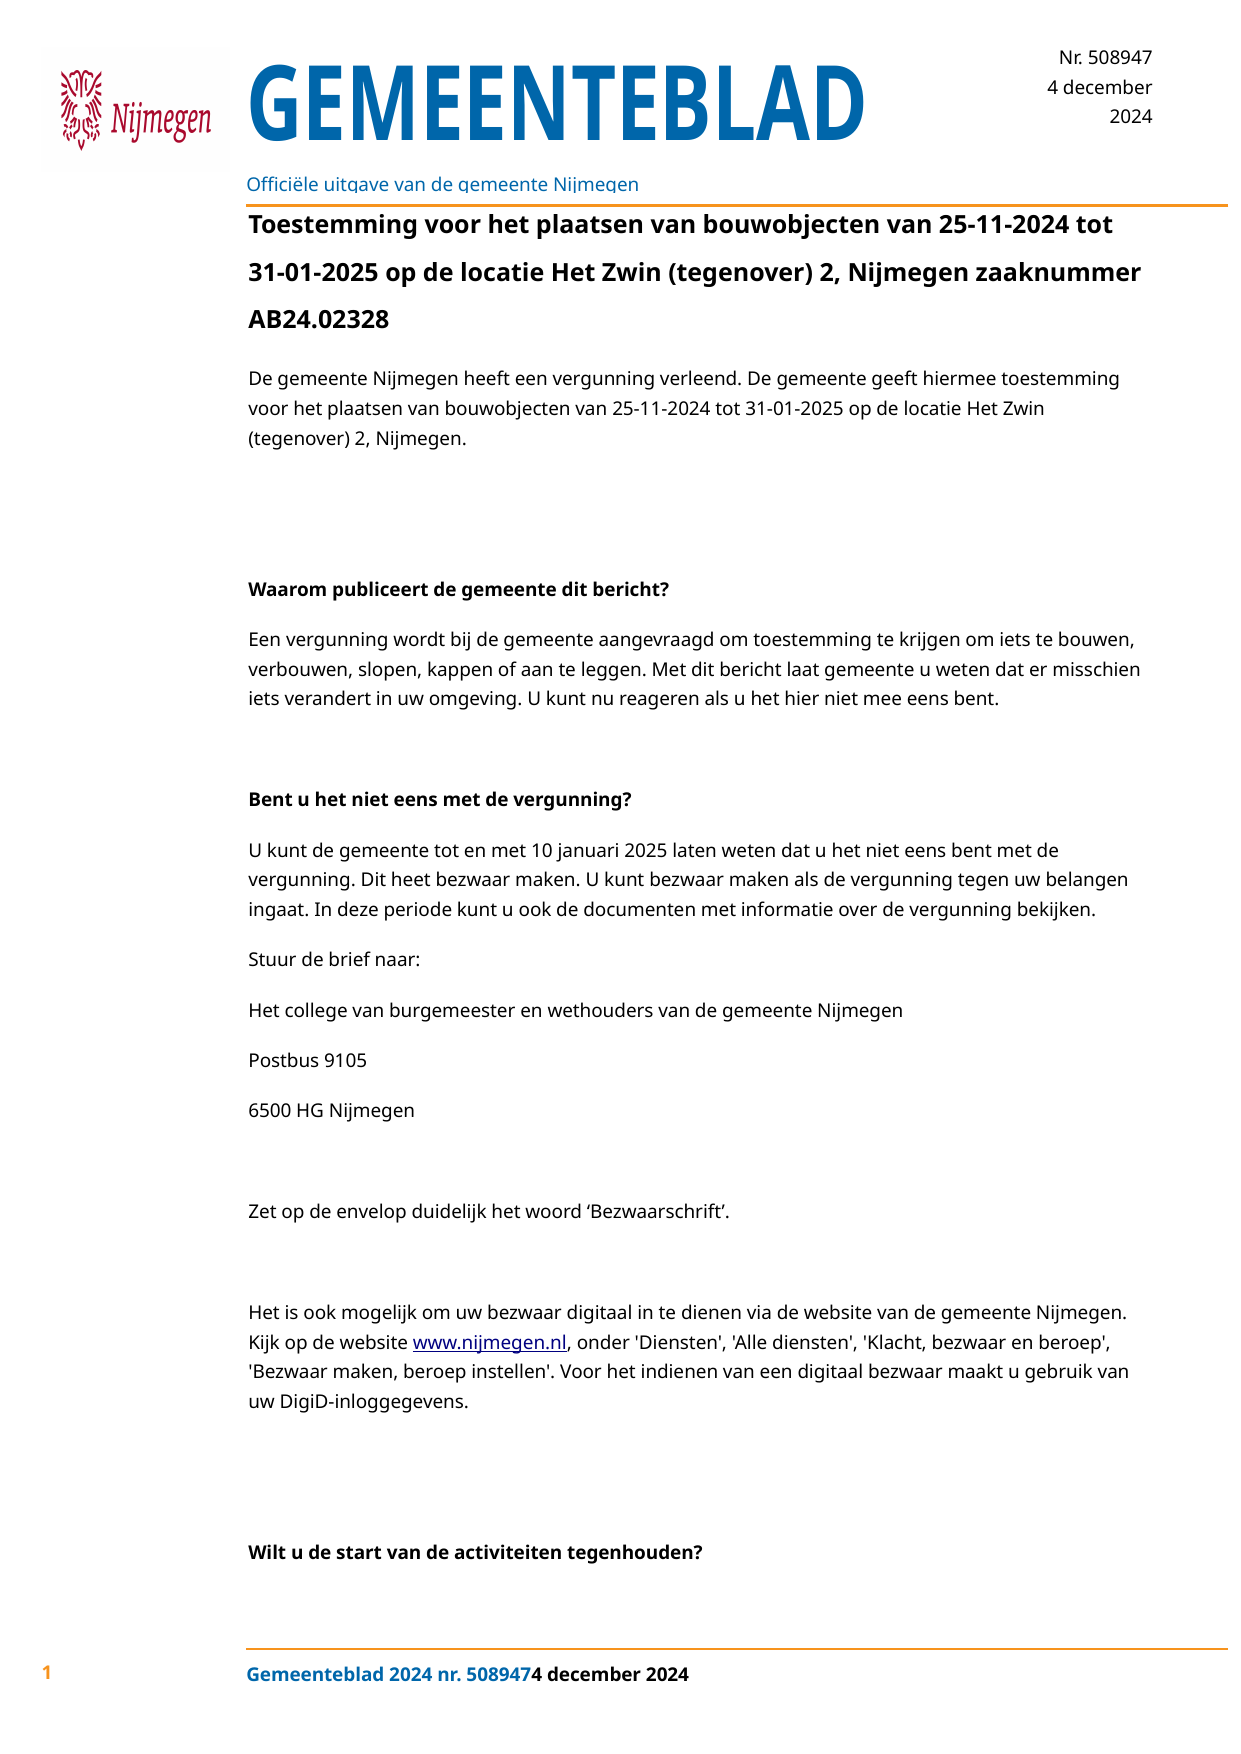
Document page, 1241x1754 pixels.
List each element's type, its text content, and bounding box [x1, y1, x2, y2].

text De gemeente Nijmegen heeft een vergunning verleend. De gemeente geeft hiermee toestemming voor het plaatsen van bouwobjecten van 25-11-2024 tot 31-01-2025 op de locatie Het Zwin (tegenover) 2, Nijmegen. [248, 366, 1152, 450]
text Waarom publiceert de gemeente dit bericht? [248, 576, 1152, 602]
text Het college van burgemeester en wethouders van de gemeente Nijmegen [248, 997, 1152, 1022]
text Zet op de envelop duidelijk het woord ‘Bezwaarschrift’. [248, 1198, 1152, 1224]
text Het is ook mogelijk om uw bezwaar digitaal in te dienen via de website van de gemeente Nijmegen. Kijk op de website www.nijmegen.nl, onder 'Diensten', 'Alle diensten', 'Klacht, bezwaar en beroep', 'Bezwaar maken, beroep instellen'. Voor het indienen van een digitaal bezwaar maakt u gebruik van uw DigiD-inloggegevens. [248, 1299, 1152, 1414]
text Een vergunning wordt bij de gemeente aangevraagd om toestemming te krijgen om iets te bouwen, verbouwen, slopen, kappen of aan te leggen. Met dit bericht laat gemeente u weten dat er misschien iets verandert in uw omgeving. U kunt nu reageren als u het hier niet mee eens bent. [248, 626, 1152, 711]
text Bent u het niet eens met de vergunning? [248, 786, 1152, 812]
text Toestemming voor het plaatsen van bouwobjecten van 25-11-2024 tot 31-01-2025 op de locatie Het Zwin (tegenover) 2, Nijmegen zaaknummer AB24.02328 [248, 207, 1152, 336]
text U kunt de gemeente tot en met 10 januari 2025 laten weten dat u het niet eens bent met de vergunning. Dit heet bezwaar maken. U kunt bezwaar maken als de vergunning tegen uw belangen ingaat. In deze periode kunt u ook de documenten met informatie over de vergunning bekijken. [248, 837, 1152, 922]
text 6500 HG Nijmegen [248, 1098, 1152, 1123]
picture [41, 47, 231, 172]
text Stuur de brief naar: [248, 946, 1152, 972]
text Wilt u de start van de activiteiten tegenhouden? [248, 1539, 1152, 1565]
text Postbus 9105 [248, 1047, 1152, 1073]
